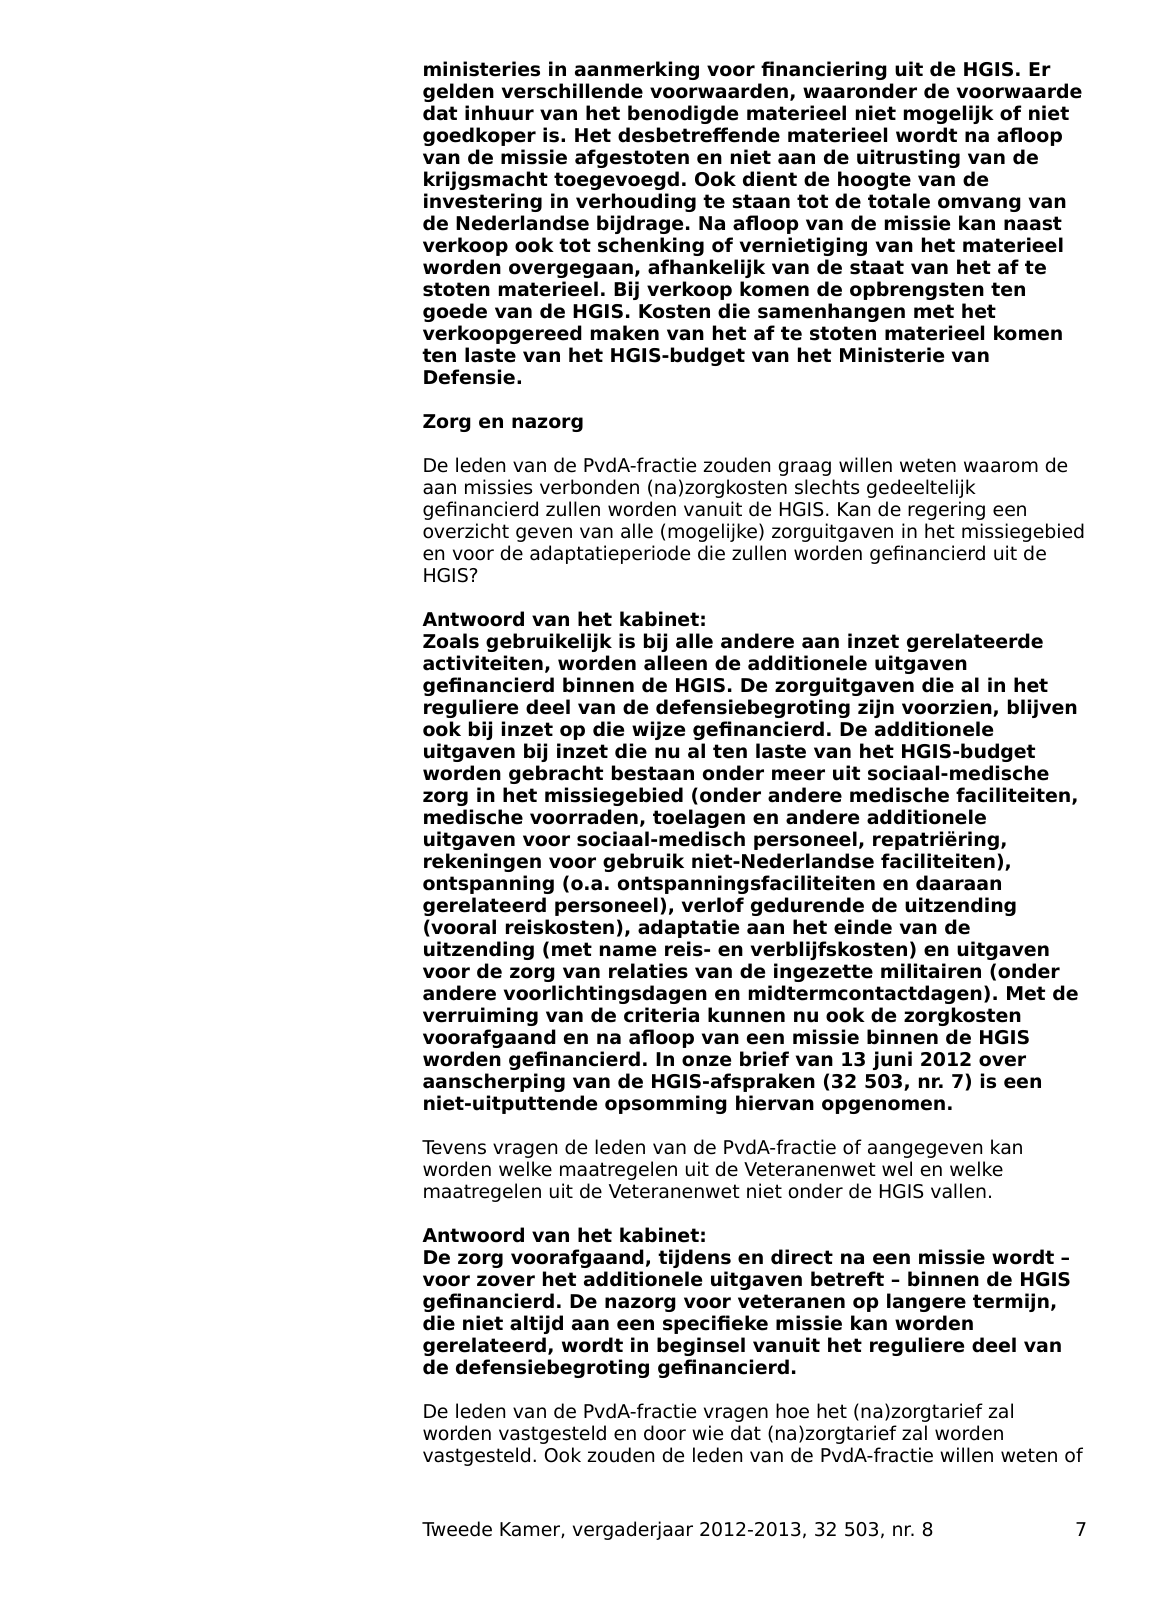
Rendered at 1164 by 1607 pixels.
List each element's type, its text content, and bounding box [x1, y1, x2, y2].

text Antwoord van het kabinet: [422, 609, 1087, 631]
text De leden van de PvdA-fractie zouden graag willen weten waarom de aan missies verbonden (na)zorgkosten slechts gedeeltelijk gefinancierd zullen worden vanuit de HGIS. Kan de regering een overzicht geven van alle (mogelijke) zorguitgaven in het missiegebied en voor de adaptatieperiode die zullen worden gefinancierd uit de HGIS? [422, 455, 1087, 587]
subtitle Zorg en nazorg [422, 411, 1087, 433]
text Tevens vragen de leden van de PvdA-fractie of aangegeven kan worden welke maatregelen uit de Veteranenwet wel en welke maatregelen uit de Veteranenwet niet onder de HGIS vallen. [422, 1137, 1087, 1203]
text Antwoord van het kabinet: [422, 1225, 1087, 1247]
text De leden van de PvdA-fractie vragen hoe het (na)zorgtarief zal worden vastgesteld en door wie dat (na)zorgtarief zal worden vastgesteld. Ook zouden de leden van de PvdA-fractie willen weten of [422, 1401, 1087, 1467]
text De zorg voorafgaand, tijdens en direct na een missie wordt – voor zover het additionele uitgaven betreft – binnen de HGIS gefinancierd. De nazorg voor veteranen op langere termijn, die niet altijd aan een specifieke missie kan worden gerelateerd, wordt in beginsel vanuit het reguliere deel van de defensiebegroting gefinancierd. [422, 1247, 1087, 1379]
text ministeries in aanmerking voor financiering uit de HGIS. Er gelden verschillende voorwaarden, waaronder de voorwaarde dat inhuur van het benodigde materieel niet mogelijk of niet goedkoper is. Het desbetreffende materieel wordt na afloop van de missie afgestoten en niet aan de uitrusting van de krijgsmacht toegevoegd. Ook dient de hoogte van de investering in verhouding te staan tot de totale omvang van de Nederlandse bijdrage. Na afloop van de missie kan naast verkoop ook tot schenking of vernietiging van het materieel worden overgegaan, afhankelijk van de staat van het af te stoten materieel. Bij verkoop komen de opbrengsten ten goede van de HGIS. Kosten die samenhangen met het verkoopgereed maken van het af te stoten materieel komen ten laste van het HGIS-budget van het Ministerie van Defensie. [422, 59, 1087, 389]
text Zoals gebruikelijk is bij alle andere aan inzet gerelateerde activiteiten, worden alleen de additionele uitgaven gefinancierd binnen de HGIS. De zorguitgaven die al in het reguliere deel van de defensiebegroting zijn voorzien, blijven ook bij inzet op die wijze gefinancierd. De additionele uitgaven bij inzet die nu al ten laste van het HGIS-budget worden gebracht bestaan onder meer uit sociaal-medische zorg in het missiegebied (onder andere medische faciliteiten, medische voorraden, toelagen en andere additionele uitgaven voor sociaal-medisch personeel, repatriëring, rekeningen voor gebruik niet-Nederlandse faciliteiten), ontspanning (o.a. ontspanningsfaciliteiten en daaraan gerelateerd personeel), verlof gedurende de uitzending (vooral reiskosten), adaptatie aan het einde van de uitzending (met name reis- en verblijfskosten) en uitgaven voor de zorg van relaties van de ingezette militairen (onder andere voorlichtingsdagen en midtermcontactdagen). Met de verruiming van de criteria kunnen nu ook de zorgkosten voorafgaand en na afloop van een missie binnen de HGIS worden gefinancierd. In onze brief van 13 juni 2012 over aanscherping van de HGIS-afspraken (32 503, nr. 7) is een niet-uitputtende opsomming hiervan opgenomen. [422, 631, 1087, 1115]
